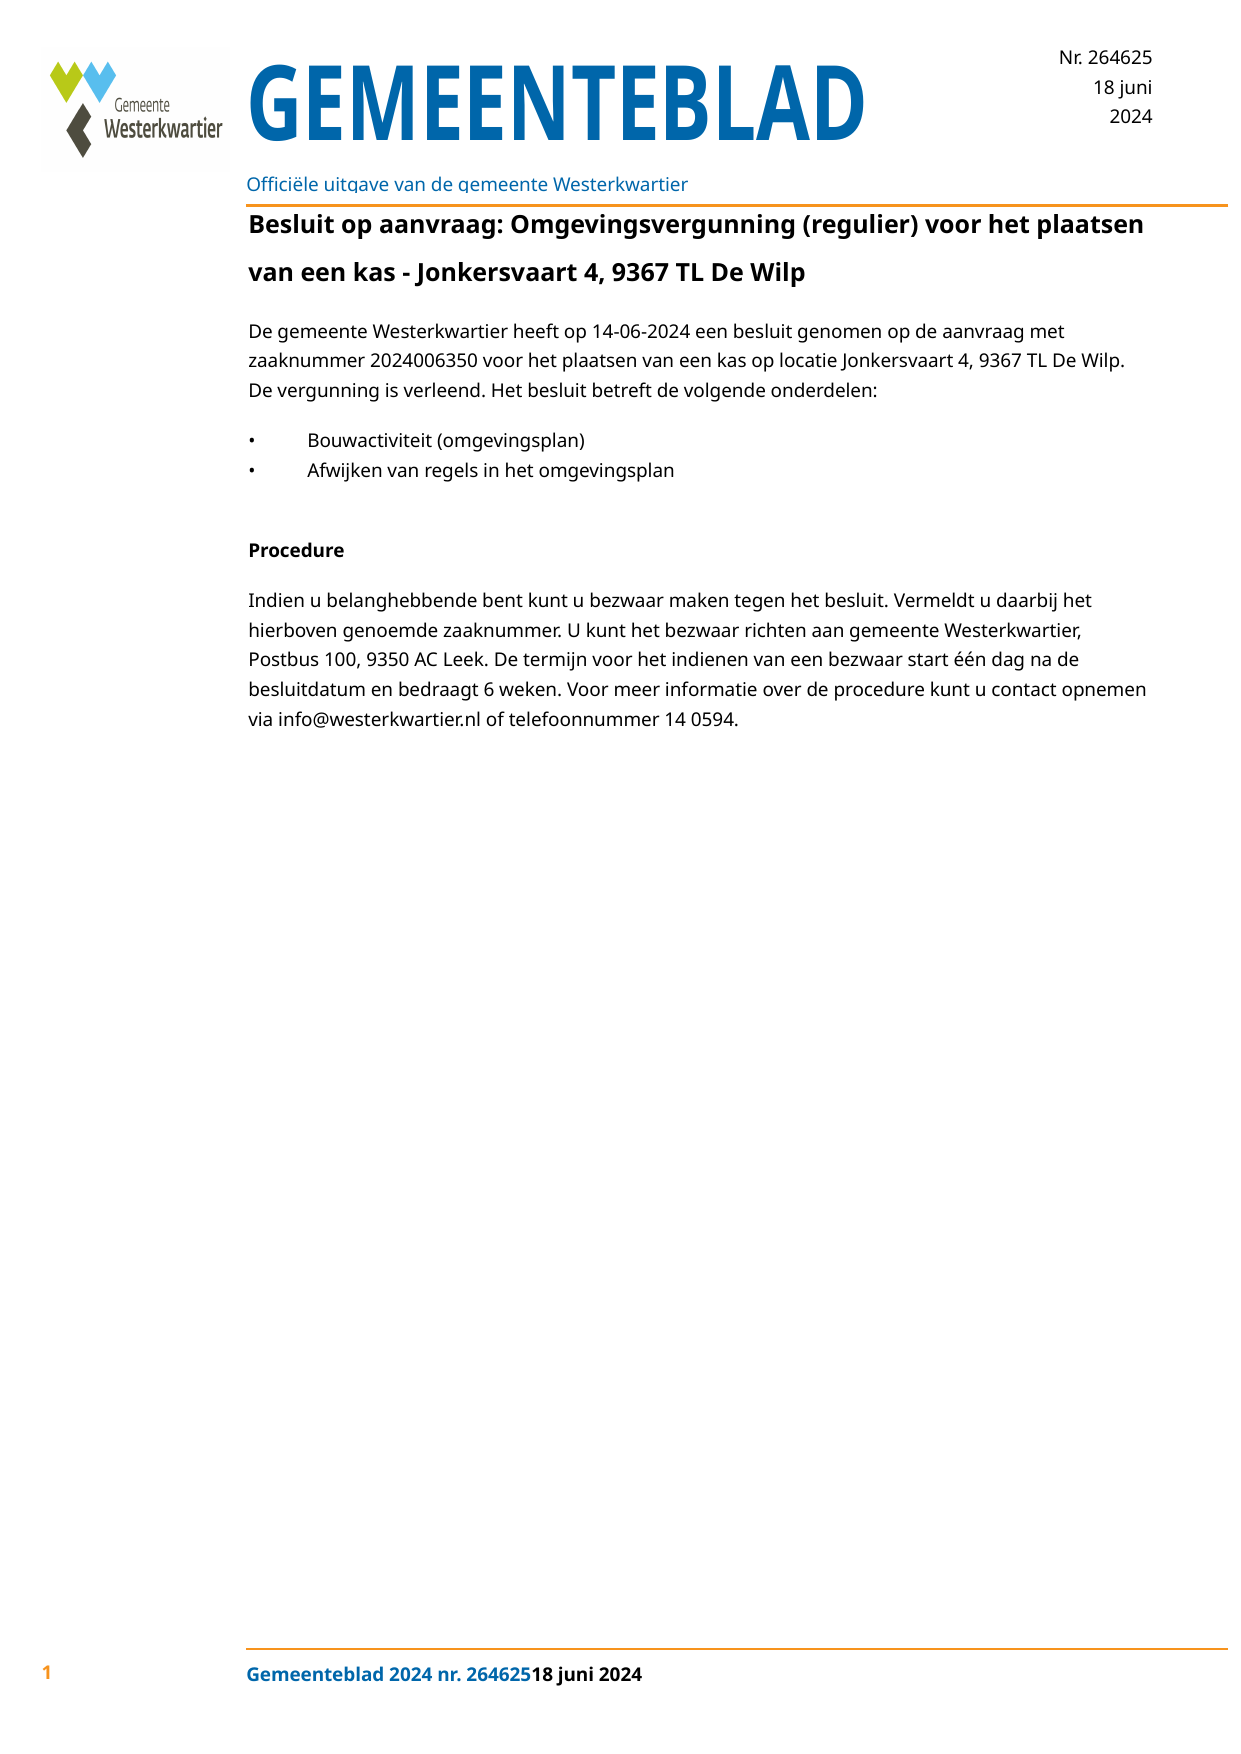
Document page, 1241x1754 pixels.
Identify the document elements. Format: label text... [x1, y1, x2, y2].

text Procedure [248, 537, 1152, 563]
picture [41, 47, 231, 172]
list Afwijken van regels in het omgevingsplan [248, 457, 1152, 483]
text De gemeente Westerkwartier heeft op 14-06-2024 een besluit genomen op de aanvraag met zaaknummer 2024006350 voor het plaatsen van een kas op locatie Jonkersvaart 4, 9367 TL De Wilp. De vergunning is verleend. Het besluit betreft de volgende onderdelen: [248, 318, 1152, 403]
list Bouwactiviteit (omgevingsplan) [248, 427, 1152, 453]
text Indien u belanghebbende bent kunt u bezwaar maken tegen het besluit. Vermeldt u daarbij het hierboven genoemde zaaknummer. U kunt het bezwaar richten aan gemeente Westerkwartier, Postbus 100, 9350 AC Leek. De termijn voor het indienen van een bezwaar start één dag na de besluitdatum en bedraagt 6 weken. Voor meer informatie over de procedure kunt u contact opnemen via info@westerkwartier.nl of telefoonnummer 14 0594. [248, 587, 1152, 732]
text Besluit op aanvraag: Omgevingsvergunning (regulier) voor het plaatsen van een kas - Jonkersvaart 4, 9367 TL De Wilp [248, 207, 1152, 288]
